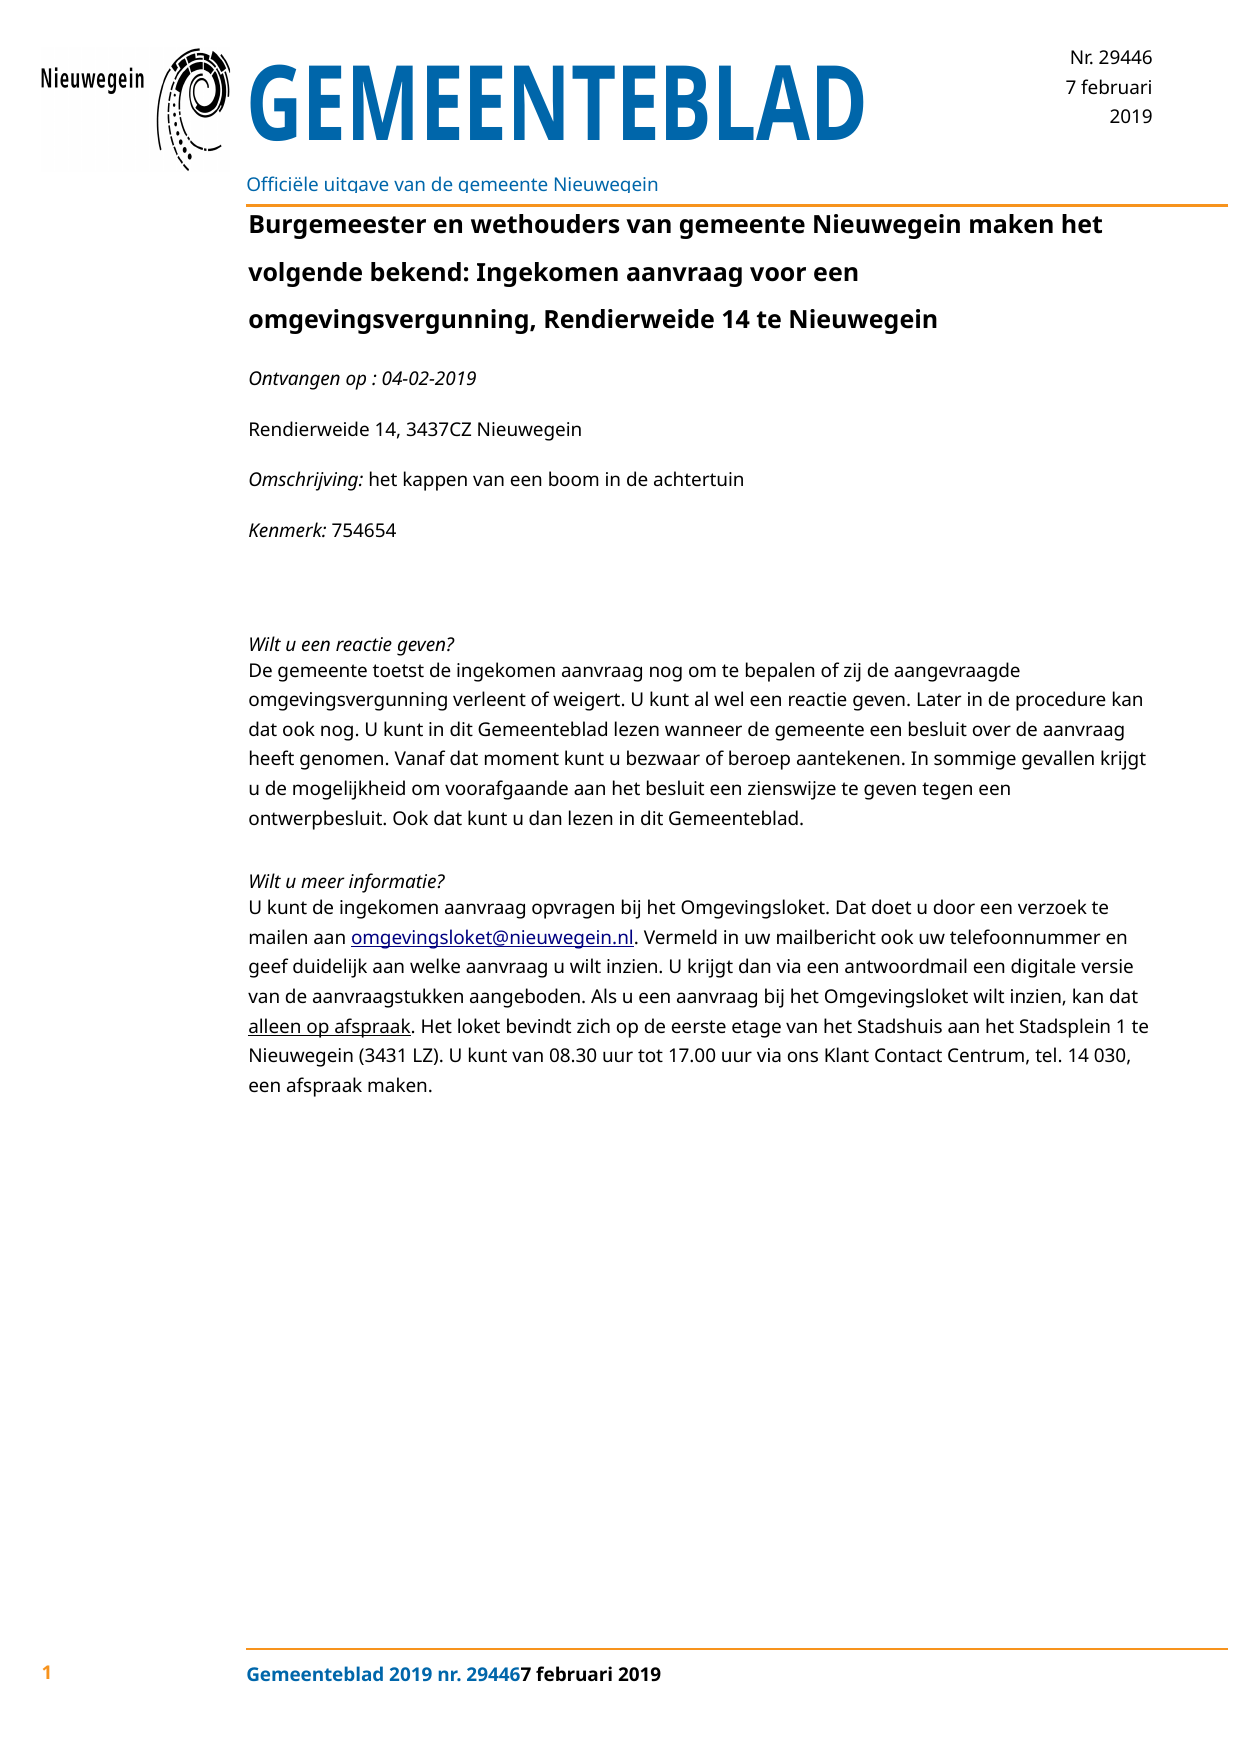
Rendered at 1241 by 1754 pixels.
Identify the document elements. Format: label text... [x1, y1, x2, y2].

text Wilt u een reactie geven? [248, 631, 1152, 657]
text Wilt u meer informatie? [248, 869, 1152, 894]
picture [41, 47, 231, 172]
text Kenmerk: 754654 [248, 517, 1152, 542]
text Omschrijving: het kappen van een boom in de achtertuin [248, 466, 1152, 492]
text Burgemeester en wethouders van gemeente Nieuwegein maken het volgende bekend: Ingekomen aanvraag voor een omgevingsvergunning, Rendierweide 14 te Nieuwegein [248, 207, 1152, 336]
text U kunt de ingekomen aanvraag opvragen bij het Omgevingsloket. Dat doet u door een verzoek te mailen aan omgevingsloket@nieuwegein.nl. Vermeld in uw mailbericht ook uw telefoonnummer en geef duidelijk aan welke aanvraag u wilt inzien. U krijgt dan via een antwoordmail een digitale versie van de aanvraagstukken aangeboden. Als u een aanvraag bij het Omgevingsloket wilt inzien, kan dat alleen op afspraak. Het loket bevindt zich op de eerste etage van het Stadshuis aan het Stadsplein 1 te Nieuwegein (3431 LZ). U kunt van 08.30 uur tot 17.00 uur via ons Klant Contact Centrum, tel. 14 030, een afspraak maken. [248, 894, 1152, 1098]
text Rendierweide 14, 3437CZ Nieuwegein [248, 416, 1152, 442]
text De gemeente toetst de ingekomen aanvraag nog om te bepalen of zij de aangevraagde omgevingsvergunning verleent of weigert. U kunt al wel een reactie geven. Later in de procedure kan dat ook nog. U kunt in dit Gemeenteblad lezen wanneer de gemeente een besluit over de aanvraag heeft genomen. Vanaf dat moment kunt u bezwaar of beroep aantekenen. In sommige gevallen krijgt u de mogelijkheid om voorafgaande aan het besluit een zienswijze te geven tegen een ontwerpbesluit. Ook dat kunt u dan lezen in dit Gemeenteblad. [248, 657, 1152, 831]
text Ontvangen op : 04-02-2019 [248, 366, 1152, 391]
